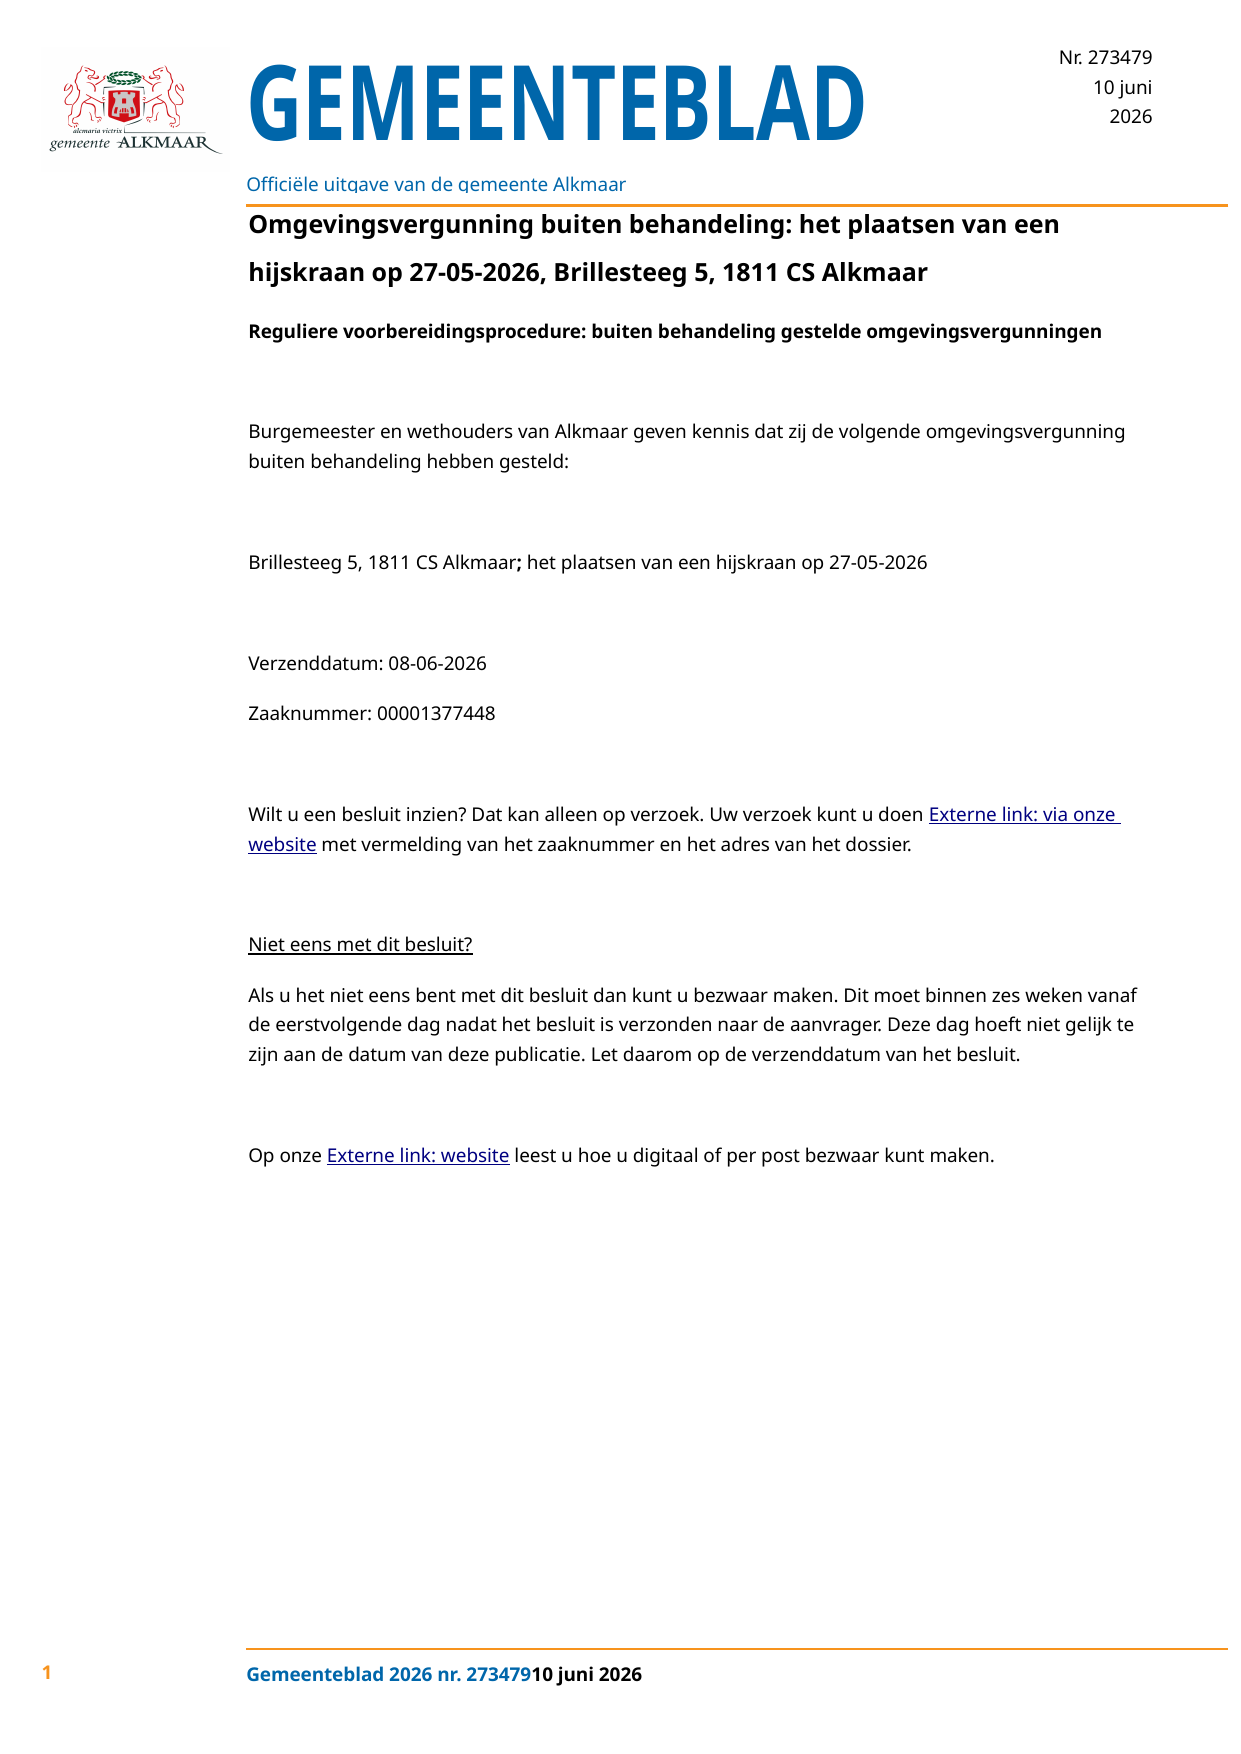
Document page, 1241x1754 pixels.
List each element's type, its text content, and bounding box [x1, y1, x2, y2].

text Brillesteeg 5, 1811 CS Alkmaar; het plaatsen van een hijskraan op 27-05-2026 [248, 549, 1152, 575]
text Als u het niet eens bent met dit besluit dan kunt u bezwaar maken. Dit moet binnen zes weken vanaf de eerstvolgende dag nadat het besluit is verzonden naar de aanvrager. Deze dag hoeft niet gelijk te zijn aan de datum van deze publicatie. Let daarom op de verzenddatum van het besluit. [248, 982, 1152, 1067]
text Zaaknummer: 00001377448 [248, 700, 1152, 726]
text Omgevingsvergunning buiten behandeling: het plaatsen van een hijskraan op 27-05-2026, Brillesteeg 5, 1811 CS Alkmaar [248, 207, 1152, 288]
text Niet eens met dit besluit? [248, 932, 1152, 957]
text Reguliere voorbereidingsprocedure: buiten behandeling gestelde omgevingsvergunningen [248, 318, 1152, 344]
text Verzenddatum: 08-06-2026 [248, 650, 1152, 676]
text Burgemeester en wethouders van Alkmaar geven kennis dat zij de volgende omgevingsvergunning buiten behandeling hebben gesteld: [248, 419, 1152, 474]
picture [41, 47, 231, 172]
text Op onze Externe link: website leest u hoe u digitaal of per post bezwaar kunt maken. [248, 1142, 1152, 1168]
text Wilt u een besluit inzien? Dat kan alleen op verzoek. Uw verzoek kunt u doen Externe link: via onze website met vermelding van het zaaknummer en het adres van het dossier. [248, 801, 1152, 857]
